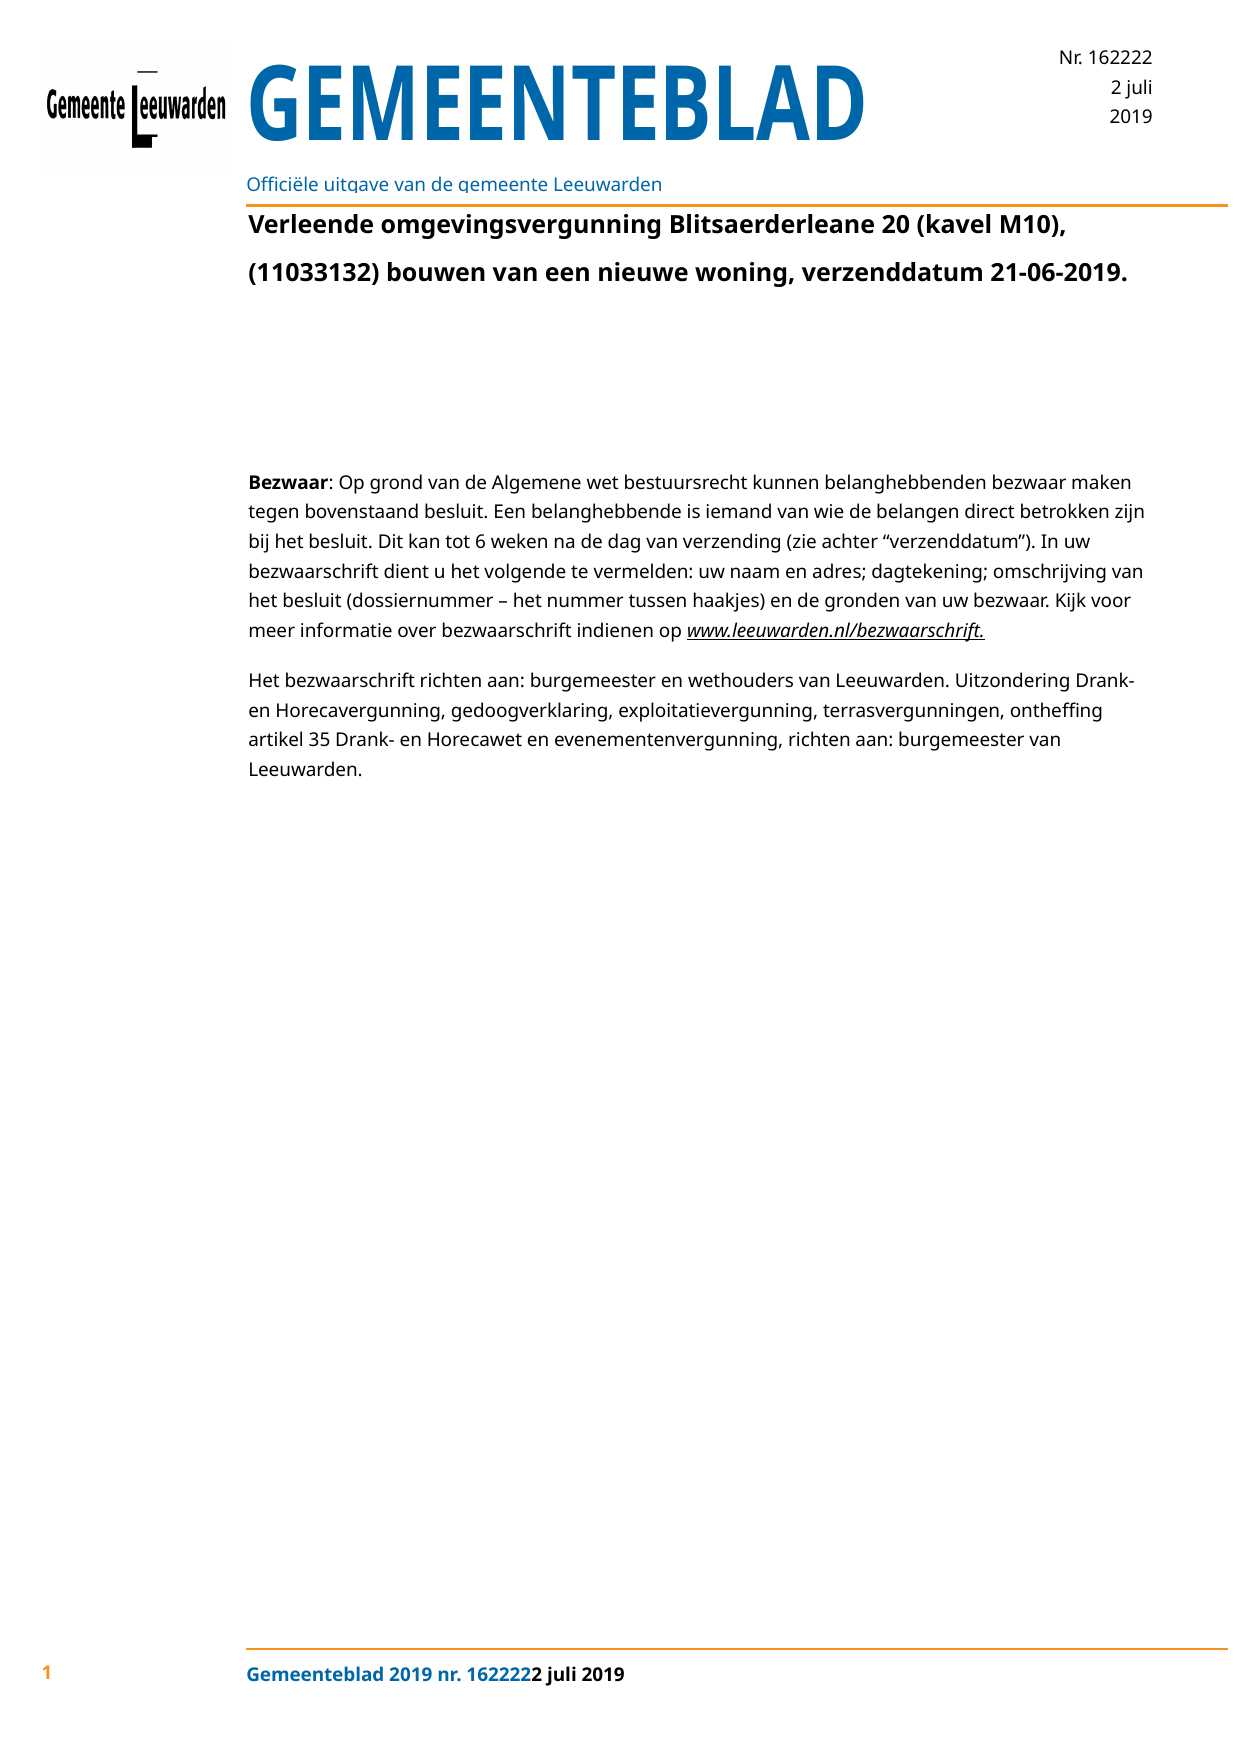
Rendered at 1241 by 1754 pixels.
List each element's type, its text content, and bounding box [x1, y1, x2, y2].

picture [41, 47, 231, 172]
text Het bezwaarschrift richten aan: burgemeester en wethouders van Leeuwarden. Uitzondering Drank- en Horecavergunning, gedoogverklaring, exploitatievergunning, terrasvergunningen, ontheffing artikel 35 Drank- en Horecawet en evenementenvergunning, richten aan: burgemeester van Leeuwarden. [248, 667, 1152, 782]
text Verleende omgevingsvergunning Blitsaerderleane 20 (kavel M10), (11033132) bouwen van een nieuwe woning, verzenddatum 21-06-2019. [248, 207, 1152, 288]
text Bezwaar: Op grond van de Algemene wet bestuursrecht kunnen belanghebbenden bezwaar maken tegen bovenstaand besluit. Een belanghebbende is iemand van wie de belangen direct betrokken zijn bij het besluit. Dit kan tot 6 weken na de dag van verzending (zie achter “verzenddatum”). In uw bezwaarschrift dient u het volgende te vermelden: uw naam en adres; dagtekening; omschrijving van het besluit (dossiernummer – het nummer tussen haakjes) en de gronden van uw bezwaar. Kijk voor meer informatie over bezwaarschrift indienen op www.leeuwarden.nl/bezwaarschrift. [248, 469, 1152, 643]
